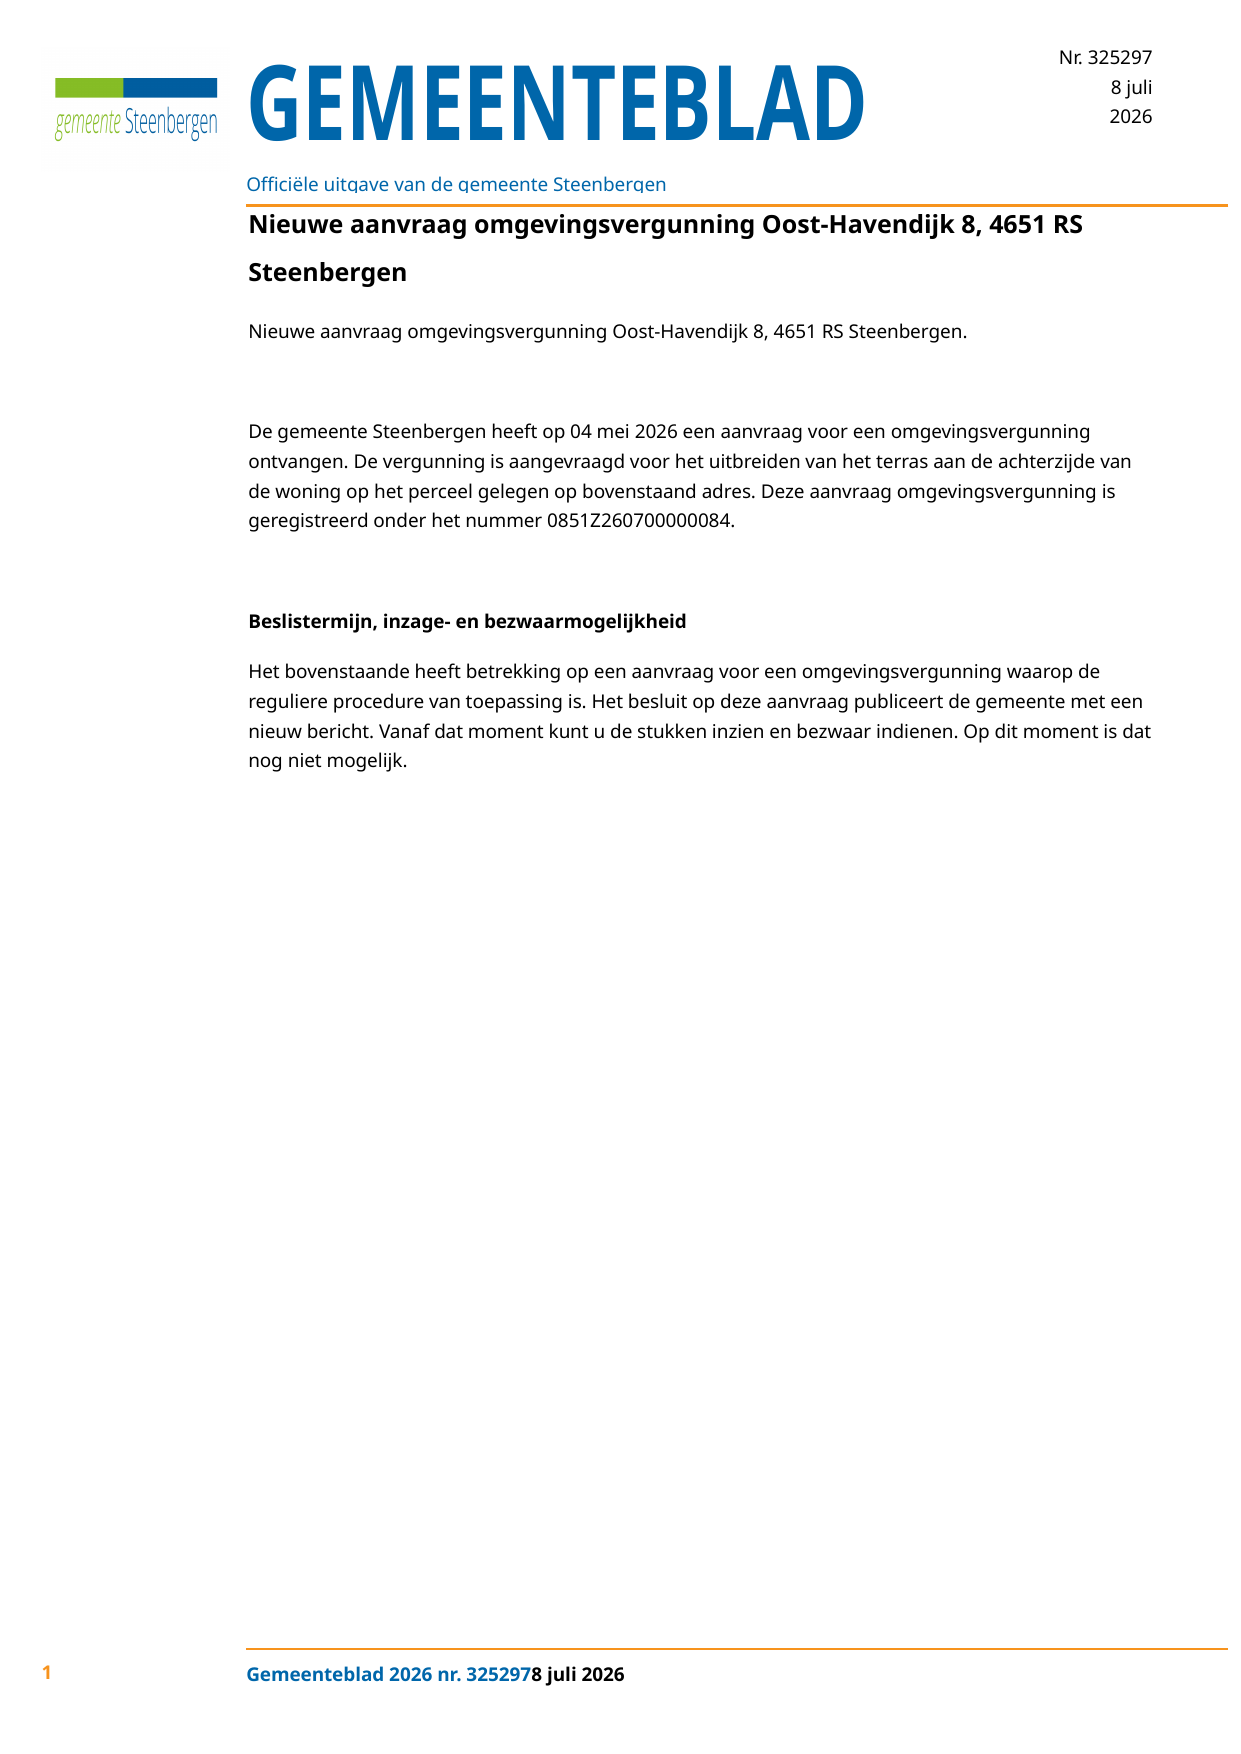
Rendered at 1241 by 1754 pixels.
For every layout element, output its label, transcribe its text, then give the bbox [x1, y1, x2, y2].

text Het bovenstaande heeft betrekking op een aanvraag voor een omgevingsvergunning waarop de reguliere procedure van toepassing is. Het besluit op deze aanvraag publiceert de gemeente met een nieuw bericht. Vanaf dat moment kunt u de stukken inzien en bezwaar indienen. Op dit moment is dat nog niet mogelijk. [248, 659, 1152, 773]
text Nieuwe aanvraag omgevingsvergunning Oost-Havendijk 8, 4651 RS Steenbergen [248, 207, 1152, 288]
picture [41, 47, 231, 172]
text De gemeente Steenbergen heeft op 04 mei 2026 een aanvraag voor een omgevingsvergunning ontvangen. De vergunning is aangevraagd voor het uitbreiden van het terras aan de achterzijde van de woning op het perceel gelegen op bovenstaand adres. Deze aanvraag omgevingsvergunning is geregistreerd onder het nummer 0851Z260700000084. [248, 419, 1152, 533]
text Nieuwe aanvraag omgevingsvergunning Oost-Havendijk 8, 4651 RS Steenbergen. [248, 318, 1152, 344]
text Beslistermijn, inzage- en bezwaarmogelijkheid [248, 608, 1152, 634]
